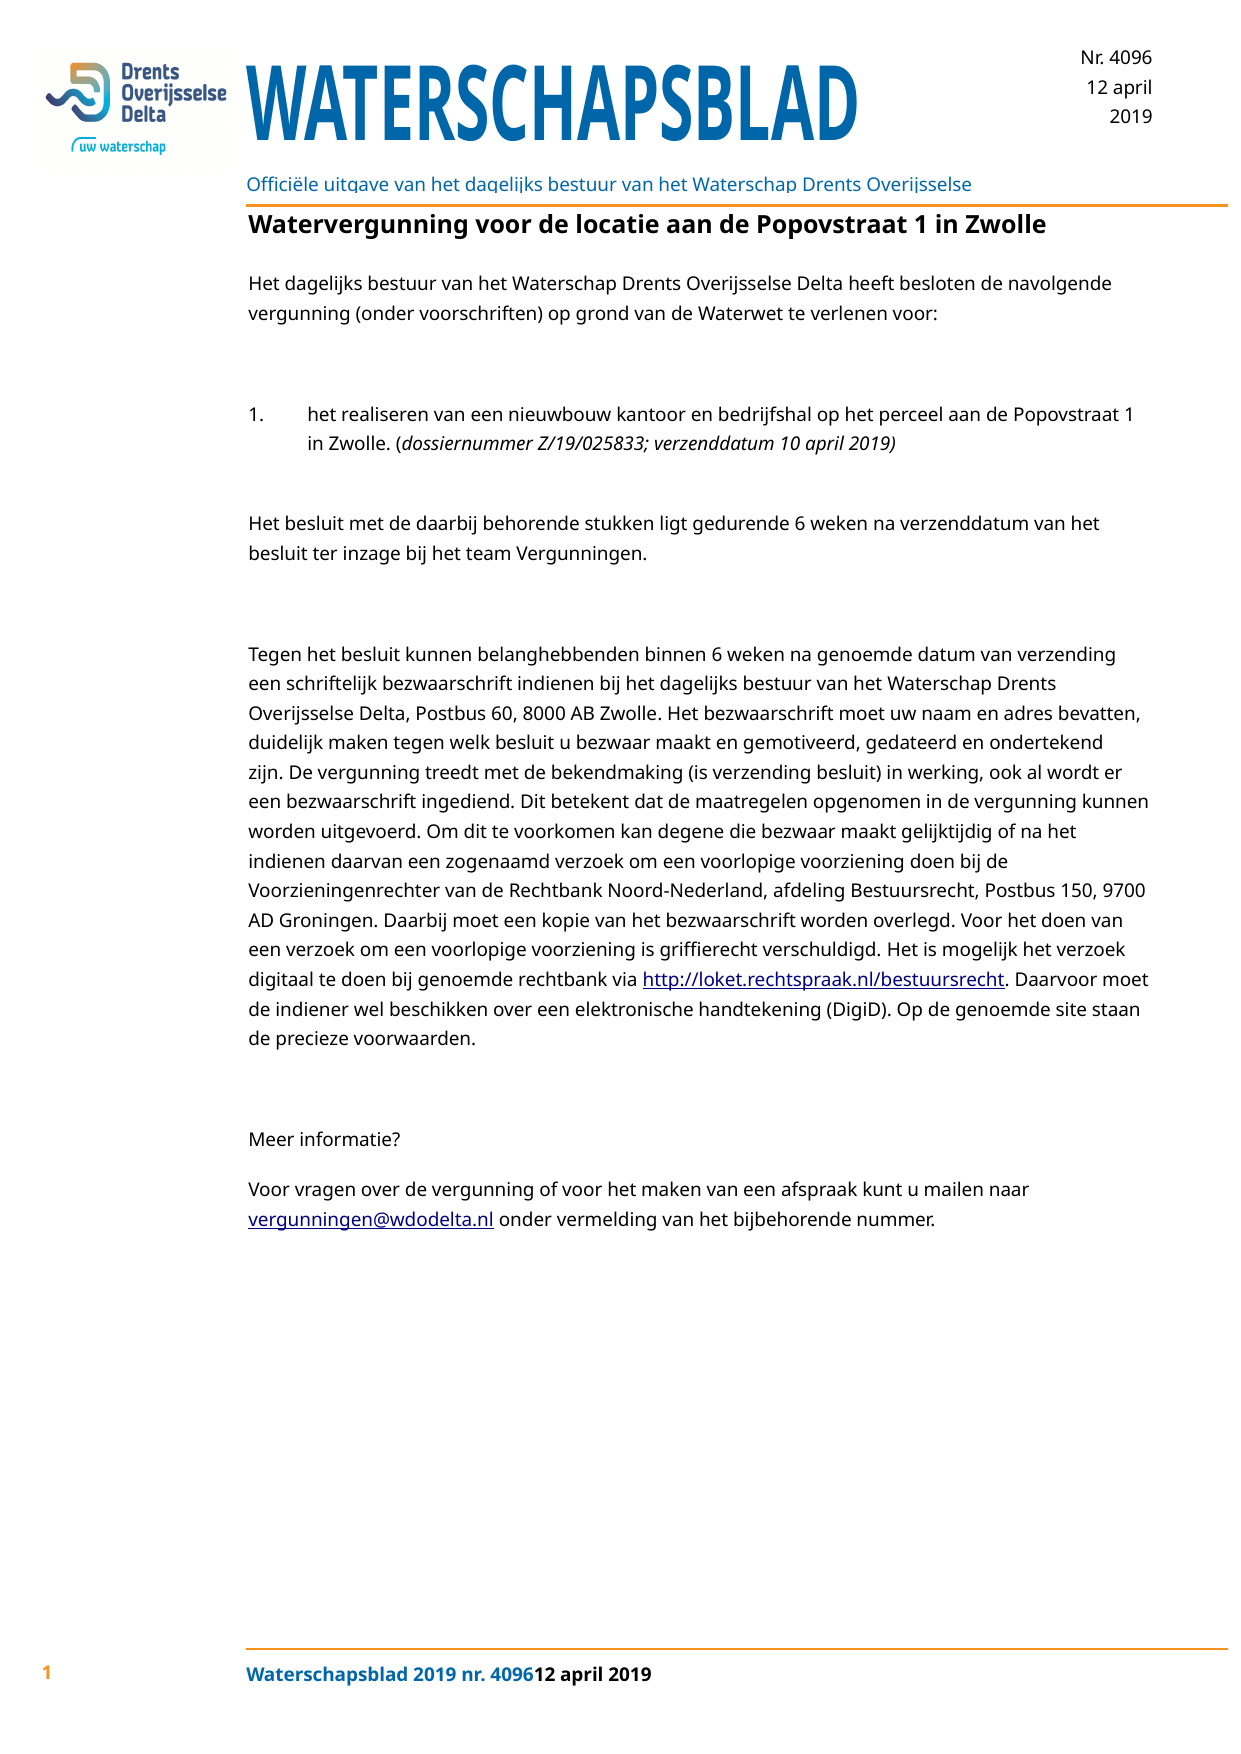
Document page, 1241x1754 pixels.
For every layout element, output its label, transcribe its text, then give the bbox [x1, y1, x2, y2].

text Meer informatie? [248, 1126, 1152, 1152]
list het realiseren van een nieuwbouw kantoor en bedrijfshal op het perceel aan de Popovstraat 1 in Zwolle. (dossiernummer Z/19/025833; verzenddatum 10 april 2019) [248, 401, 1152, 456]
text Tegen het besluit kunnen belanghebbenden binnen 6 weken na genoemde datum van verzending een schriftelijk bezwaarschrift indienen bij het dagelijks bestuur van het Waterschap Drents Overijsselse Delta, Postbus 60, 8000 AB Zwolle. Het bezwaarschrift moet uw naam en adres bevatten, duidelijk maken tegen welk besluit u bezwaar maakt en gemotiveerd, gedateerd en ondertekend zijn. De vergunning treedt met de bekendmaking (is verzending besluit) in werking, ook al wordt er een bezwaarschrift ingediend. Dit betekent dat de maatregelen opgenomen in de vergunning kunnen worden uitgevoerd. Om dit te voorkomen kan degene die bezwaar maakt gelijktijdig of na het indienen daarvan een zogenaamd verzoek om een voorlopige voorziening doen bij de Voorzieningenrechter van de Rechtbank Noord-Nederland, afdeling Bestuursrecht, Postbus 150, 9700 AD Groningen. Daarbij moet een kopie van het bezwaarschrift worden overlegd. Voor het doen van een verzoek om een voorlopige voorziening is griffierecht verschuldigd. Het is mogelijk het verzoek digitaal te doen bij genoemde rechtbank via http://loket.rechtspraak.nl/bestuursrecht. Daarvoor moet de indiener wel beschikken over een elektronische handtekening (DigiD). Op de genoemde site staan de precieze voorwaarden. [248, 641, 1152, 1051]
text Watervergunning voor de locatie aan de Popovstraat 1 in Zwolle [248, 207, 1152, 241]
text Voor vragen over de vergunning of voor het maken van een afspraak kunt u mailen naar vergunningen@wdodelta.nl onder vermelding van het bijbehorende nummer. [248, 1177, 1152, 1232]
picture [41, 47, 231, 172]
text Het besluit met de daarbij behorende stukken ligt gedurende 6 weken na verzenddatum van het besluit ter inzage bij het team Vergunningen. [248, 510, 1152, 566]
text Het dagelijks bestuur van het Waterschap Drents Overijsselse Delta heeft besloten de navolgende vergunning (onder voorschriften) op grond van de Waterwet te verlenen voor: [248, 270, 1152, 326]
